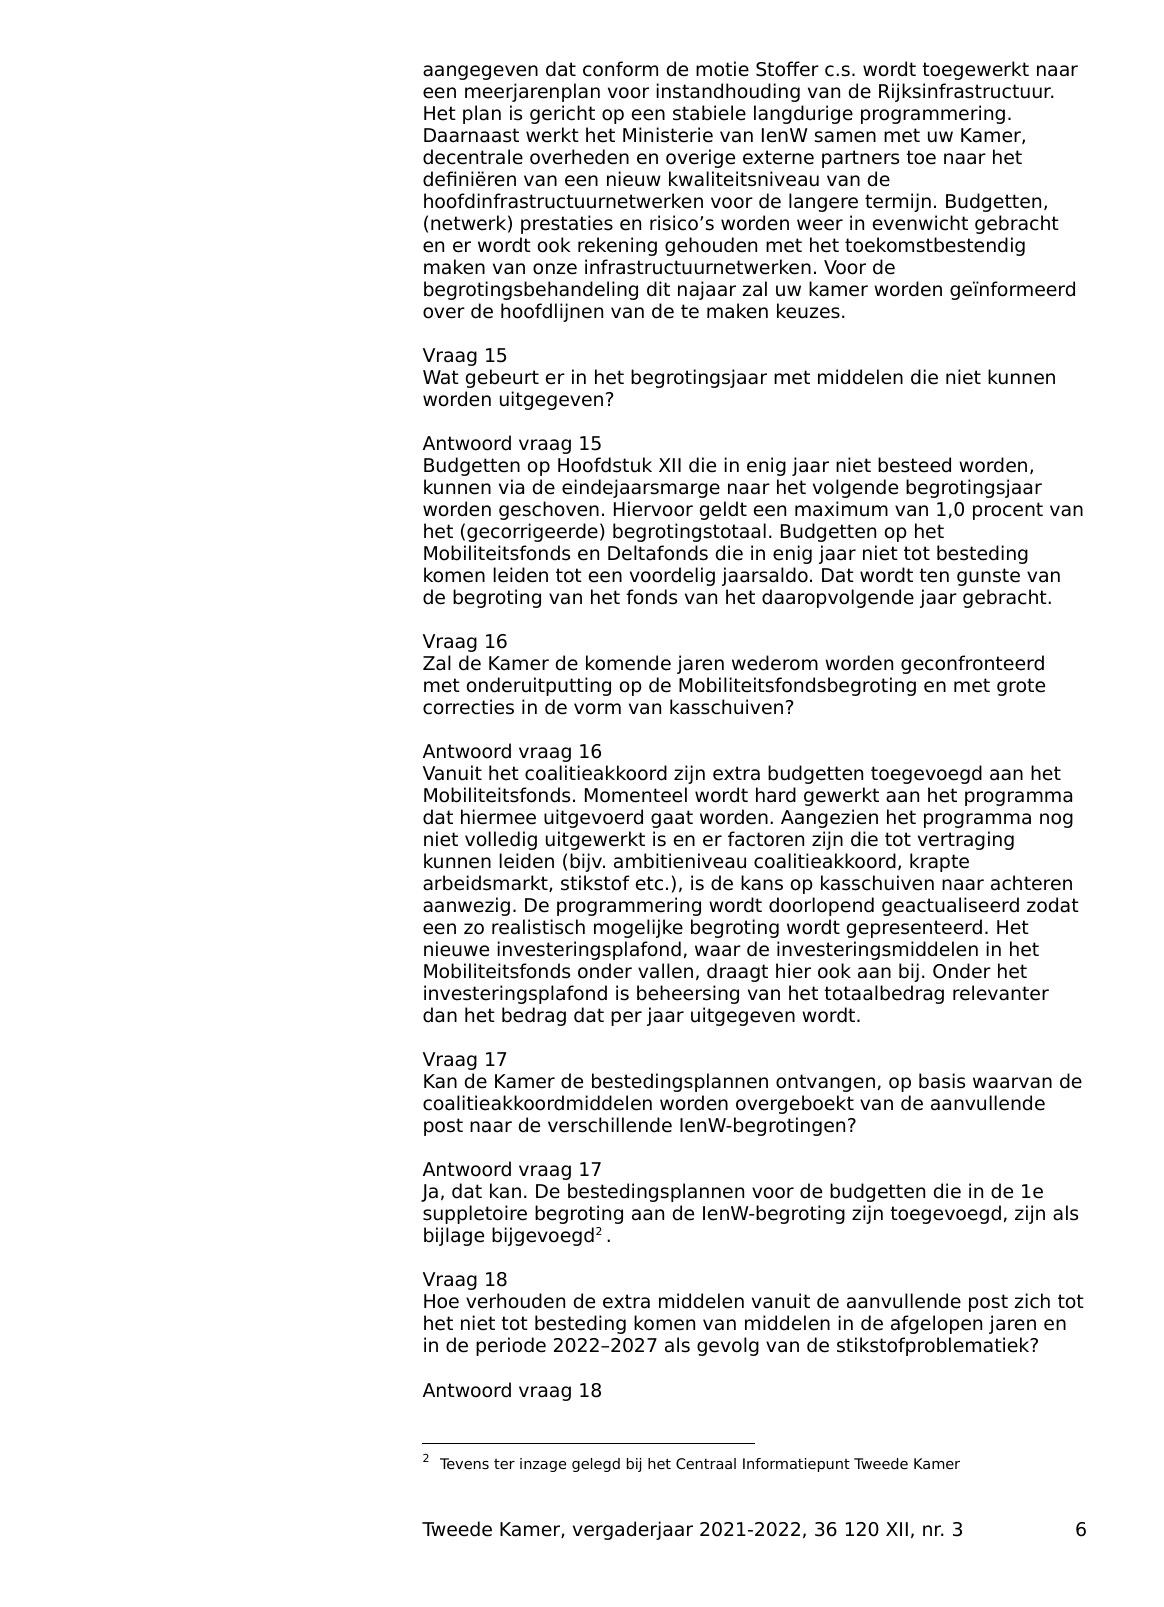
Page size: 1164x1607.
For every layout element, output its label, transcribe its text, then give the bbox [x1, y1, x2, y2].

text Hoe verhouden de extra middelen vanuit de aanvullende post zich tot het niet tot besteding komen van middelen in de afgelopen jaren en in de periode 2022–2027 als gevolg van de stikstofproblematiek? [422, 1291, 1087, 1357]
text Antwoord vraag 17 [422, 1159, 1087, 1181]
text Antwoord vraag 15 [422, 433, 1087, 455]
text Budgetten op Hoofdstuk XII die in enig jaar niet besteed worden, kunnen via de eindejaarsmarge naar het volgende begrotingsjaar worden geschoven. Hiervoor geldt een maximum van 1,0 procent van het (gecorrigeerde) begrotingstotaal. Budgetten op het Mobiliteitsfonds en Deltafonds die in enig jaar niet tot besteding komen leiden tot een voordelig jaarsaldo. Dat wordt ten gunste van de begroting van het fonds van het daaropvolgende jaar gebracht. [422, 455, 1087, 609]
text Kan de Kamer de bestedingsplannen ontvangen, op basis waarvan de coalitieakkoordmiddelen worden overgeboekt van de aanvullende post naar de verschillende IenW-begrotingen? [422, 1071, 1087, 1137]
text Antwoord vraag 18 [422, 1379, 1087, 1401]
text Wat gebeurt er in het begrotingsjaar met middelen die niet kunnen worden uitgegeven? [422, 367, 1087, 411]
text Zal de Kamer de komende jaren wederom worden geconfronteerd met onderuitputting op de Mobiliteitsfondsbegroting en met grote correcties in de vorm van kasschuiven? [422, 653, 1087, 719]
text Vraag 16 [422, 631, 1087, 653]
text Vraag 17 [422, 1049, 1087, 1071]
text Antwoord vraag 16 [422, 741, 1087, 763]
text Vraag 18 [422, 1269, 1087, 1291]
text Vanuit het coalitieakkoord zijn extra budgetten toegevoegd aan het Mobiliteitsfonds. Momenteel wordt hard gewerkt aan het programma dat hiermee uitgevoerd gaat worden. Aangezien het programma nog niet volledig uitgewerkt is en er factoren zijn die tot vertraging kunnen leiden (bijv. ambitieniveau coalitieakkoord, krapte arbeidsmarkt, stikstof etc.), is de kans op kasschuiven naar achteren aanwezig. De programmering wordt doorlopend geactualiseerd zodat een zo realistisch mogelijke begroting wordt gepresenteerd. Het nieuwe investeringsplafond, waar de investeringsmiddelen in het Mobiliteitsfonds onder vallen, draagt hier ook aan bij. Onder het investeringsplafond is beheersing van het totaalbedrag relevanter dan het bedrag dat per jaar uitgegeven wordt. [422, 763, 1087, 1027]
text Ja, dat kan. De bestedingsplannen voor de budgetten die in de 1e suppletoire begroting aan de IenW-begroting zijn toegevoegd, zijn als bijlage bijgevoegd. [422, 1181, 1087, 1247]
text Vraag 15 [422, 345, 1087, 367]
text Daarnaast werkt het Ministerie van IenW samen met uw Kamer, decentrale overheden en overige externe partners toe naar het definiëren van een nieuw kwaliteitsniveau van de hoofdinfrastructuurnetwerken voor de langere termijn. Budgetten, (netwerk) prestaties en risico’s worden weer in evenwicht gebracht en er wordt ook rekening gehouden met het toekomstbestendig maken van onze infrastructuurnetwerken. Voor de begrotingsbehandeling dit najaar zal uw kamer worden geïnformeerd over de hoofdlijnen van de te maken keuzes. [422, 125, 1087, 323]
text aangegeven dat conform de motie Stoffer c.s. wordt toegewerkt naar een meerjarenplan voor instandhouding van de Rijksinfrastructuur. Het plan is gericht op een stabiele langdurige programmering. [422, 59, 1087, 125]
text Tevens ter inzage gelegd bij het Centraal Informatiepunt Tweede Kamer [422, 1452, 1087, 1474]
